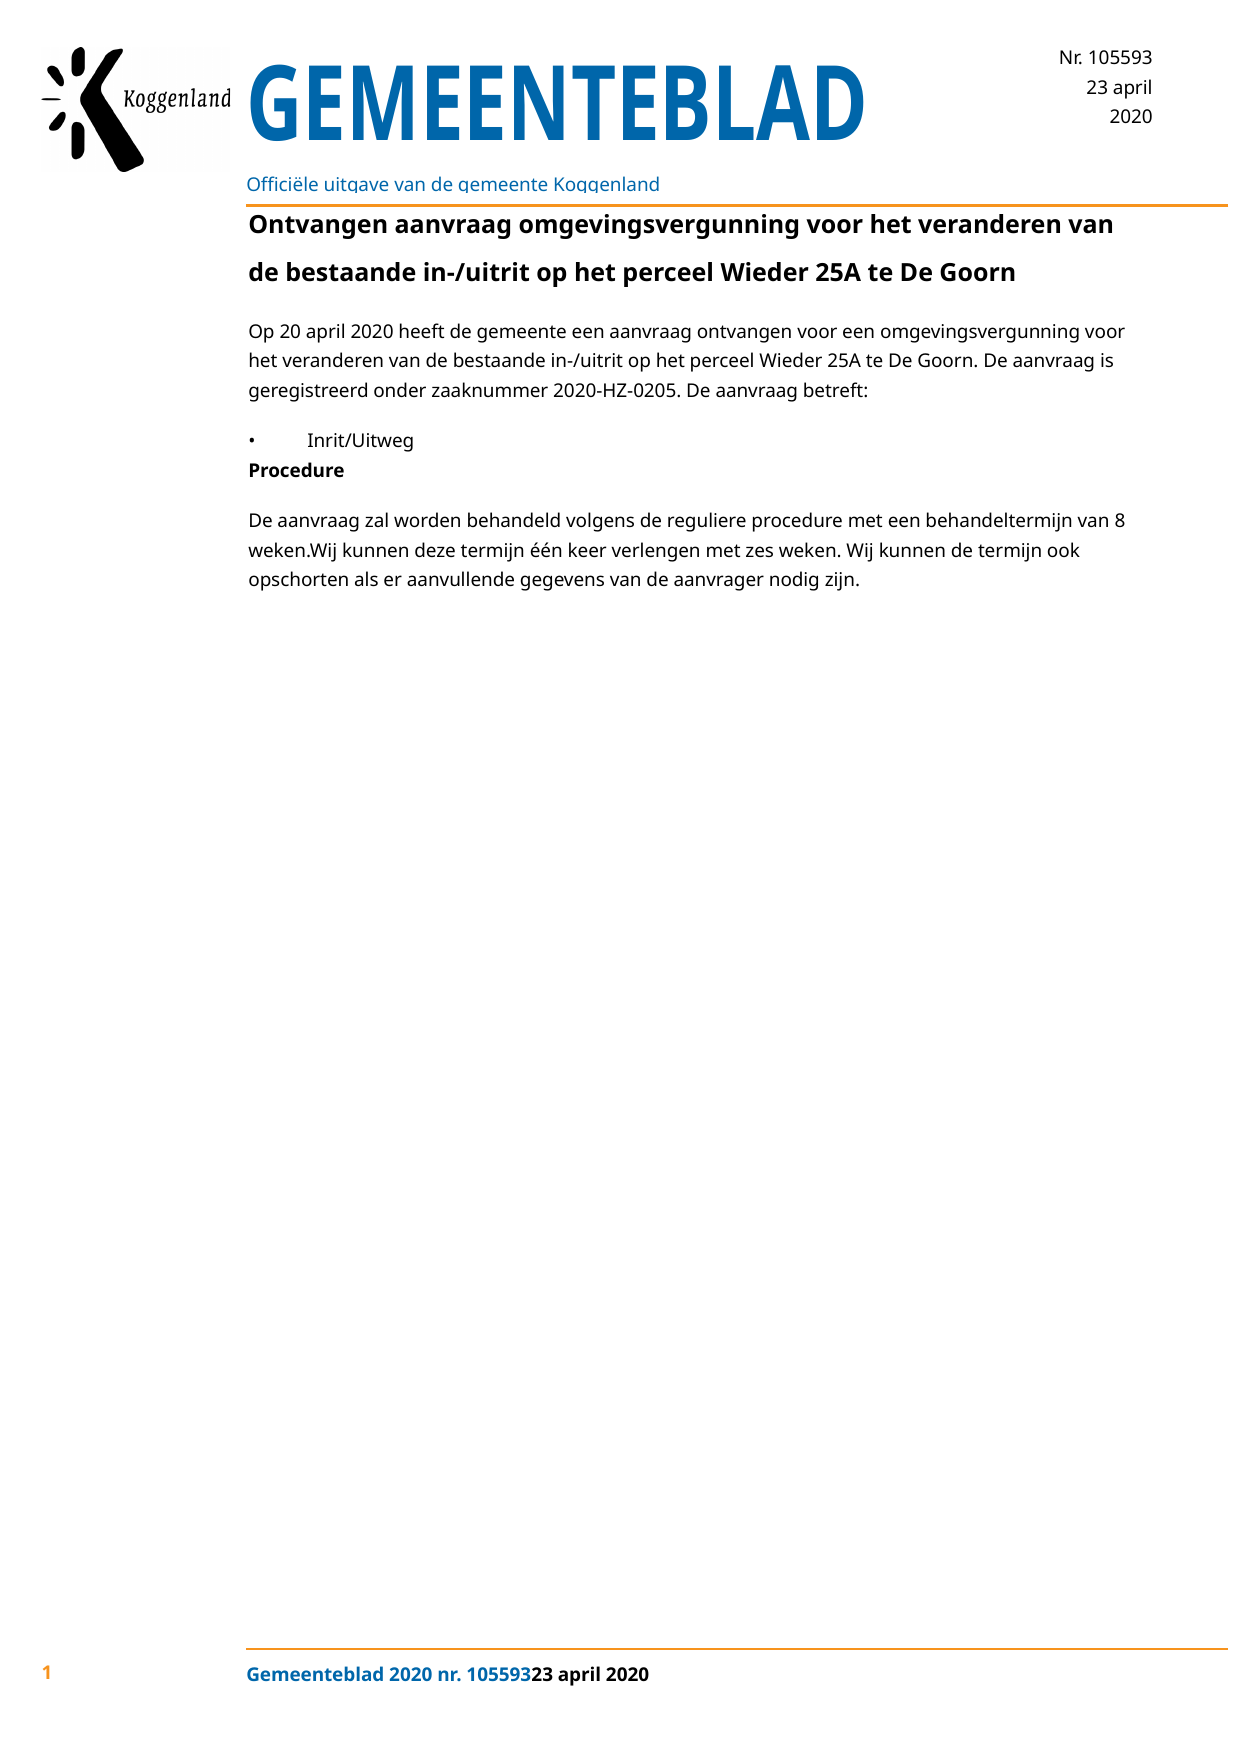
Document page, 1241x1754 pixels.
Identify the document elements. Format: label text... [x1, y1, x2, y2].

picture [41, 47, 231, 172]
text Ontvangen aanvraag omgevingsvergunning voor het veranderen van de bestaande in-/uitrit op het perceel Wieder 25A te De Goorn [248, 207, 1152, 288]
text Procedure [248, 457, 1152, 483]
list Inrit/Uitweg [248, 427, 1152, 453]
text De aanvraag zal worden behandeld volgens de reguliere procedure met een behandeltermijn van 8 weken.Wij kunnen deze termijn één keer verlengen met zes weken. Wij kunnen de termijn ook opschorten als er aanvullende gegevens van de aanvrager nodig zijn. [248, 507, 1152, 592]
text Op 20 april 2020 heeft de gemeente een aanvraag ontvangen voor een omgevingsvergunning voor het veranderen van de bestaande in-/uitrit op het perceel Wieder 25A te De Goorn. De aanvraag is geregistreerd onder zaaknummer 2020-HZ-0205. De aanvraag betreft: [248, 318, 1152, 403]
